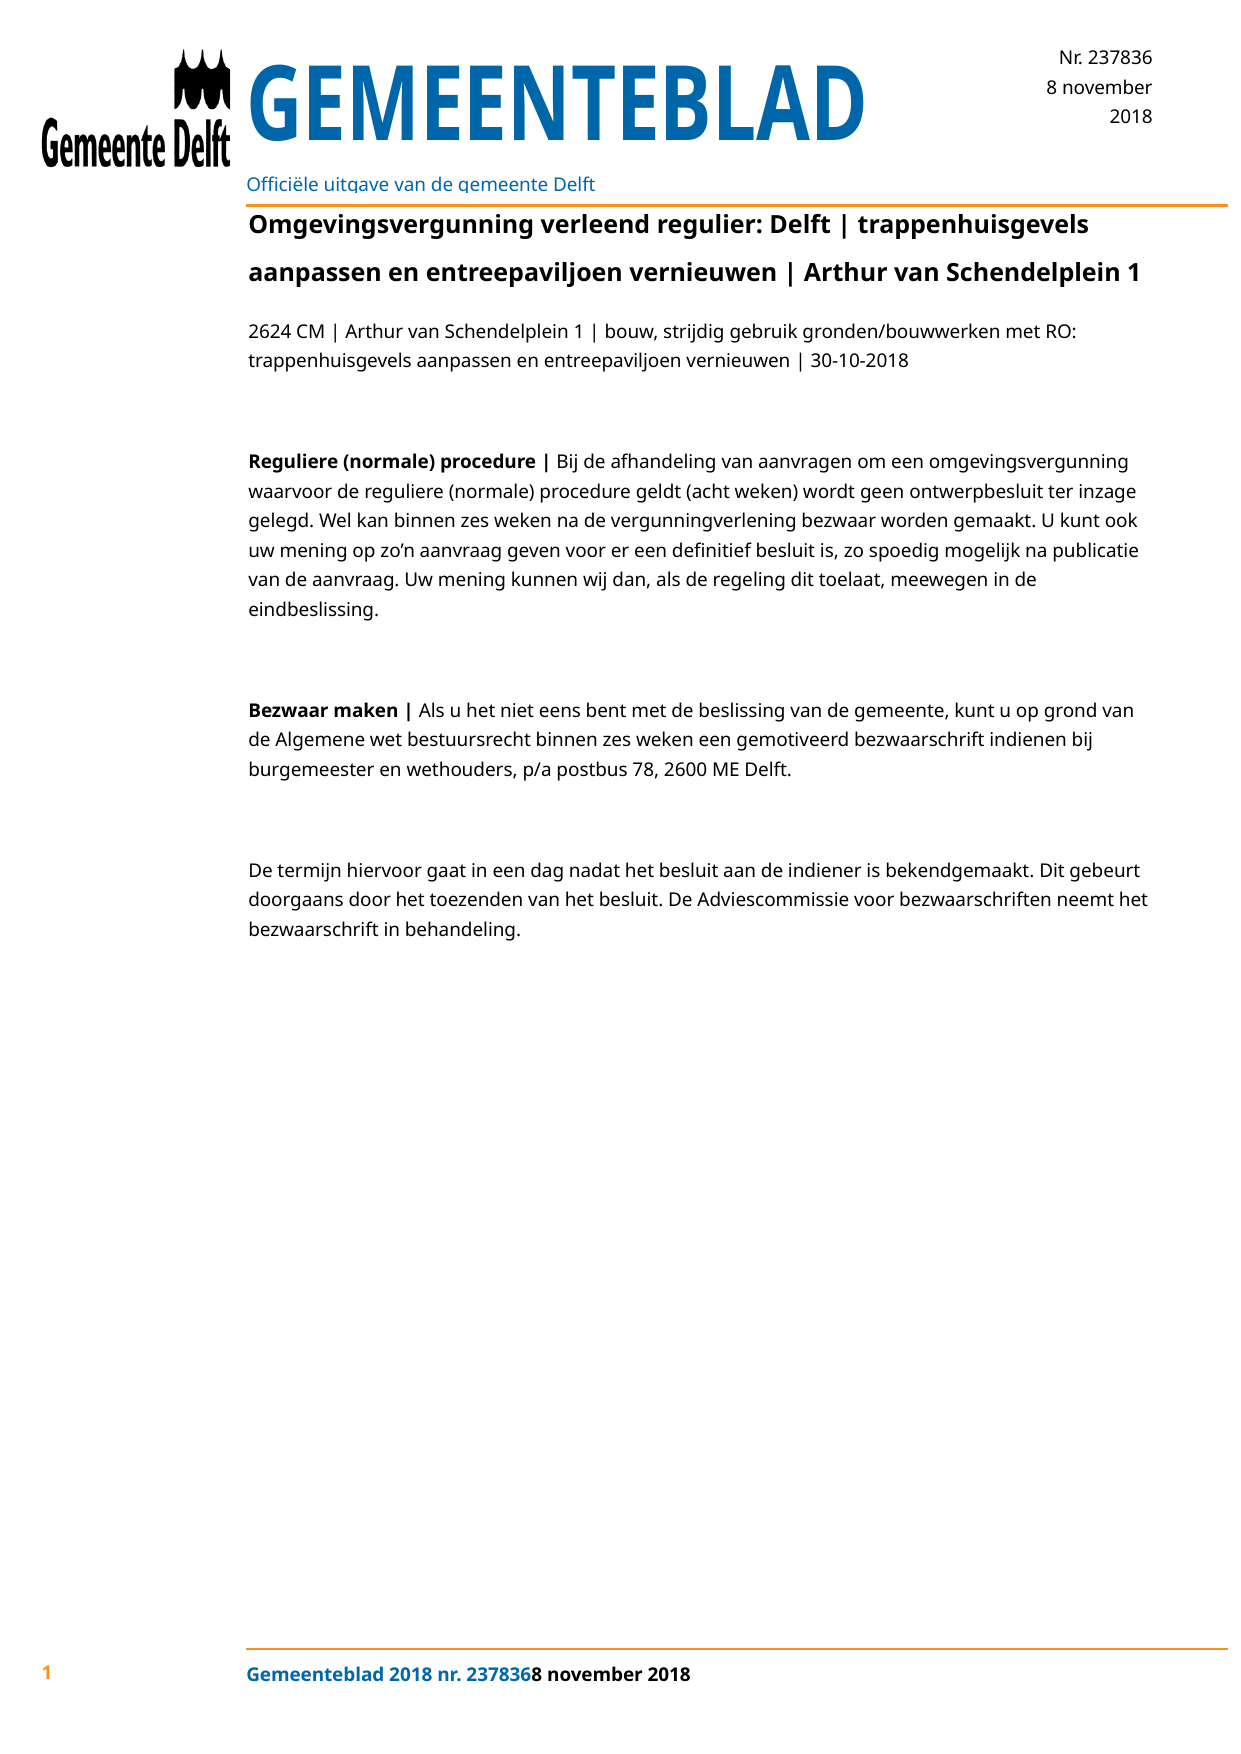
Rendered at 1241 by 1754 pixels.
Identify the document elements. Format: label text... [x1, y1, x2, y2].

text De termijn hiervoor gaat in een dag nadat het besluit aan de indiener is bekendgemaakt. Dit gebeurt doorgaans door het toezenden van het besluit. De Adviescommissie voor bezwaarschriften neemt het bezwaarschrift in behandeling. [248, 857, 1152, 942]
text Reguliere (normale) procedure | Bij de afhandeling van aanvragen om een omgevingsvergunning waarvoor de reguliere (normale) procedure geldt (acht weken) wordt geen ontwerpbesluit ter inzage gelegd. Wel kan binnen zes weken na de vergunningverlening bezwaar worden gemaakt. U kunt ook uw mening op zo’n aanvraag geven voor er een definitief besluit is, zo spoedig mogelijk na publicatie van de aanvraag. Uw mening kunnen wij dan, als de regeling dit toelaat, meewegen in de eindbeslissing. [248, 448, 1152, 622]
picture [41, 47, 231, 172]
text 2624 CM | Arthur van Schendelplein 1 | bouw, strijdig gebruik gronden/bouwwerken met RO: trappenhuisgevels aanpassen en entreepaviljoen vernieuwen | 30-10-2018 [248, 318, 1152, 373]
text Bezwaar maken | Als u het niet eens bent met de beslissing van de gemeente, kunt u op grond van de Algemene wet bestuursrecht binnen zes weken een gemotiveerd bezwaarschrift indienen bij burgemeester en wethouders, p/a postbus 78, 2600 ME Delft. [248, 697, 1152, 782]
text Omgevingsvergunning verleend regulier: Delft | trappenhuisgevels aanpassen en entreepaviljoen vernieuwen | Arthur van Schendelplein 1 [248, 207, 1152, 288]
